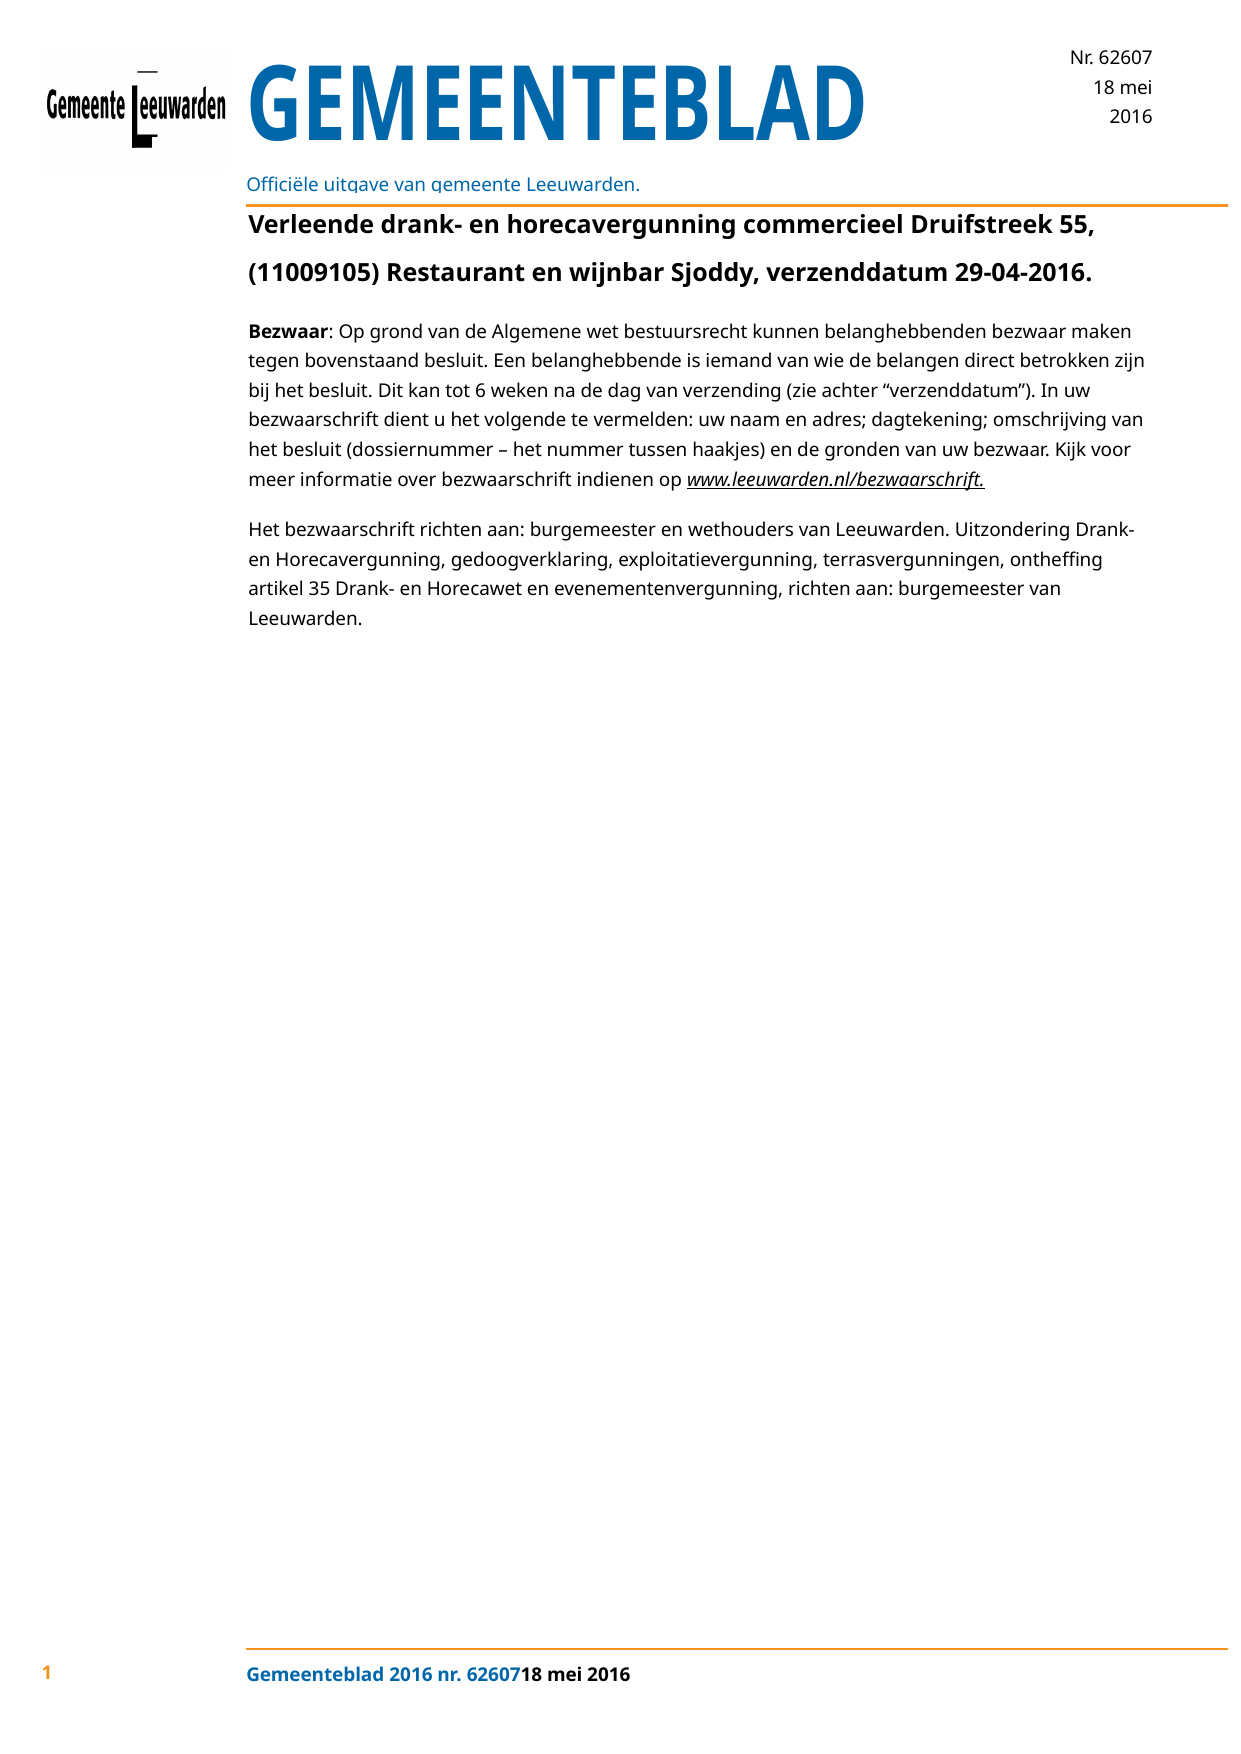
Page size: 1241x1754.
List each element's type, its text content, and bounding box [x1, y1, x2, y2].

text Verleende drank- en horecavergunning commercieel Druifstreek 55, (11009105) Restaurant en wijnbar Sjoddy, verzenddatum 29-04-2016. [248, 207, 1152, 288]
picture [41, 47, 231, 172]
text Het bezwaarschrift richten aan: burgemeester en wethouders van Leeuwarden. Uitzondering Drank- en Horecavergunning, gedoogverklaring, exploitatievergunning, terrasvergunningen, ontheffing artikel 35 Drank- en Horecawet en evenementenvergunning, richten aan: burgemeester van Leeuwarden. [248, 516, 1152, 631]
text Bezwaar: Op grond van de Algemene wet bestuursrecht kunnen belanghebbenden bezwaar maken tegen bovenstaand besluit. Een belanghebbende is iemand van wie de belangen direct betrokken zijn bij het besluit. Dit kan tot 6 weken na de dag van verzending (zie achter “verzenddatum”). In uw bezwaarschrift dient u het volgende te vermelden: uw naam en adres; dagtekening; omschrijving van het besluit (dossiernummer – het nummer tussen haakjes) en de gronden van uw bezwaar. Kijk voor meer informatie over bezwaarschrift indienen op www.leeuwarden.nl/bezwaarschrift. [248, 318, 1152, 492]
